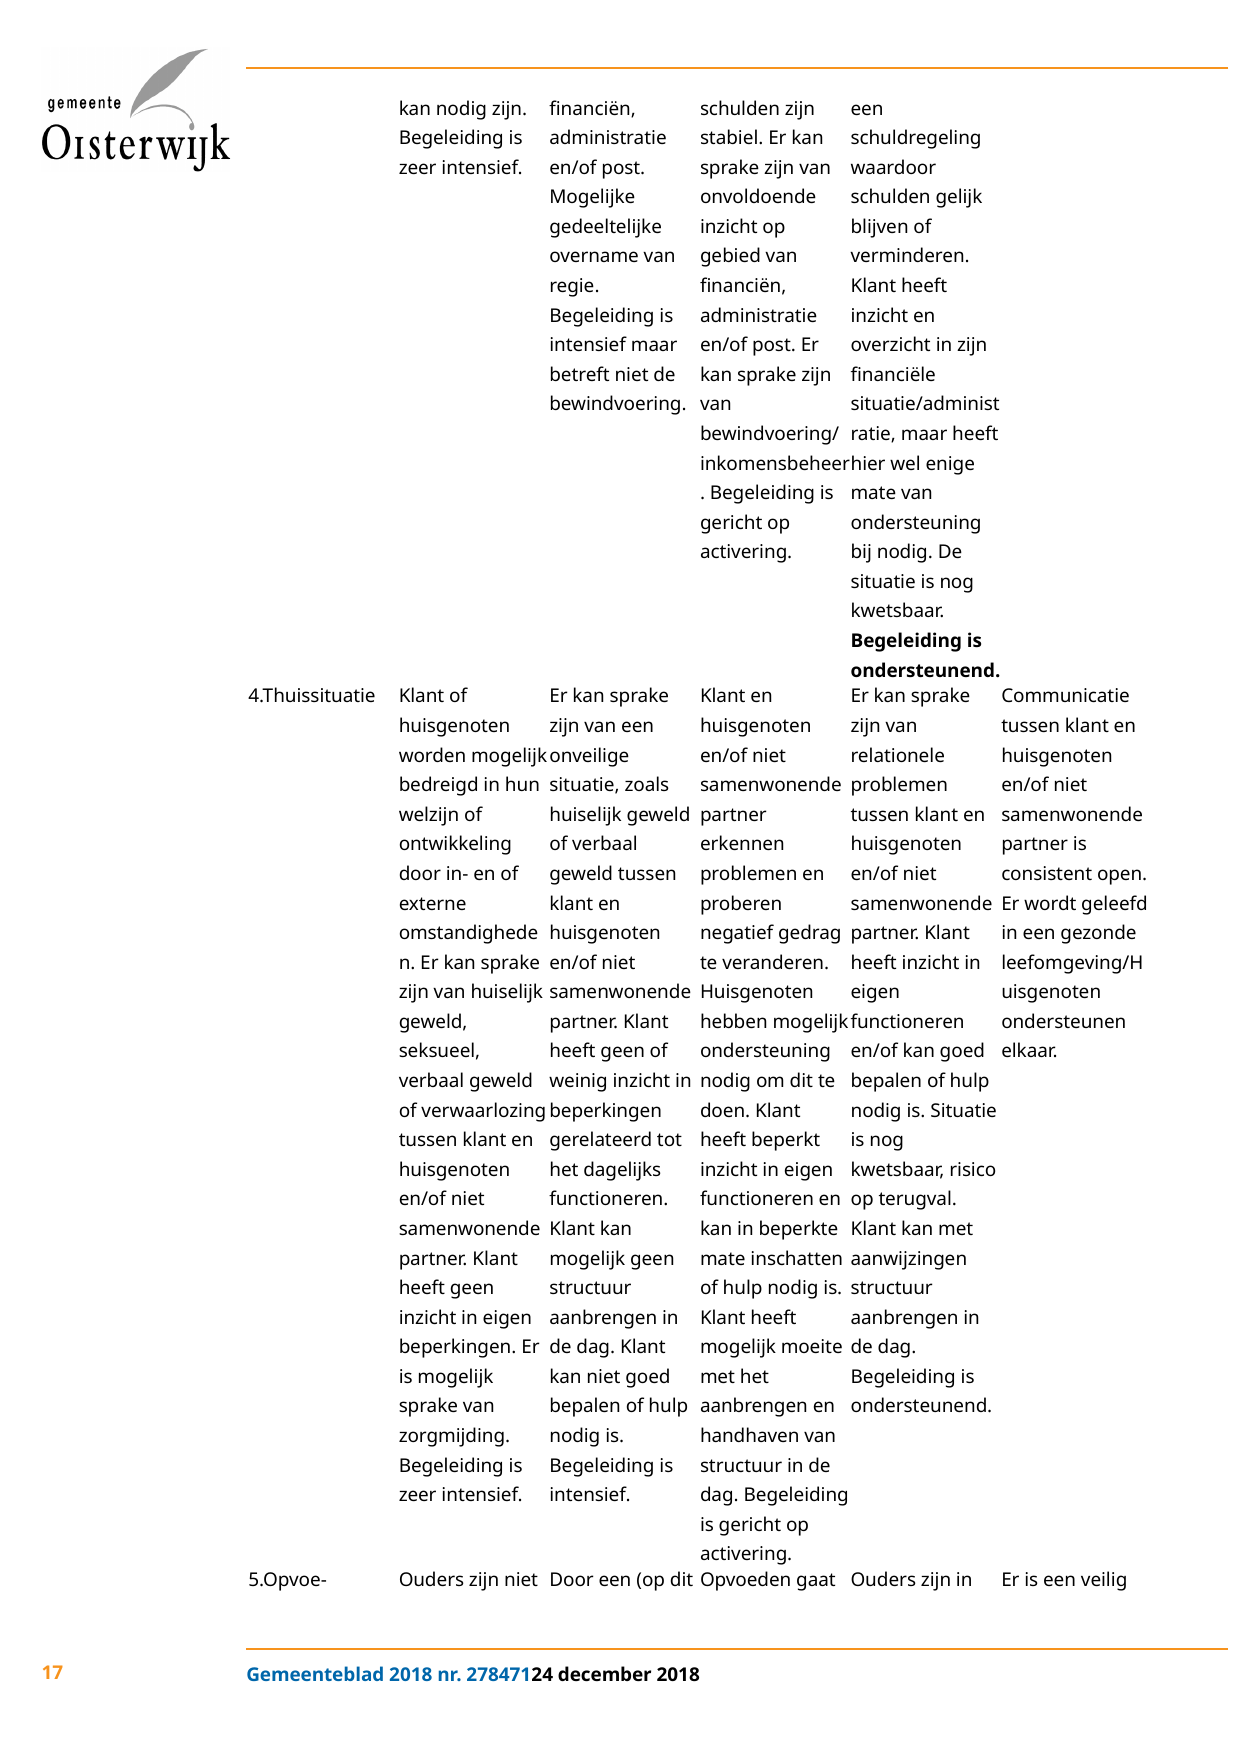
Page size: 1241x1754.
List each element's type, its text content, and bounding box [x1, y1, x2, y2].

table_cell Ouders zijn niet [399, 1566, 549, 1592]
table_cell 4.Thuissituatie [248, 683, 398, 1566]
table_cell [248, 95, 398, 683]
table_cell Door een (op dit [549, 1566, 700, 1592]
table_cell Er kan sprake zijn van een onveilige situatie, zoals huiselijk geweld of verbaal geweld tussen klant en huisgenoten en/of niet samenwonende partner. Klant heeft geen of weinig inzicht in beperkingen gerelateerd tot het dagelijks functioneren. Klant kan mogelijk geen structuur aanbrengen in de dag. Klant kan niet goed bepalen of hulp nodig is. Begeleiding is intensief. [549, 683, 700, 1566]
table_cell [1001, 95, 1152, 683]
table_cell financiën, administratie en/of post. Mogelijke gedeeltelijke overname van regie. Begeleiding is intensief maar betreft niet de bewindvoering. [549, 95, 700, 683]
table_cell Er kan sprake zijn van relationele problemen tussen klant en huisgenoten en/of niet samenwonende partner. Klant heeft inzicht in eigen functioneren en/of kan goed bepalen of hulp nodig is. Situatie is nog kwetsbaar, risico op terugval. Klant kan met aanwijzingen structuur aanbrengen in de dag. Begeleiding is ondersteunend. [850, 683, 1001, 1566]
table_cell schulden zijn stabiel. Er kan sprake zijn van onvoldoende inzicht op gebied van financiën, administratie en/of post. Er kan sprake zijn van bewindvoering/ inkomensbeheer. Begeleiding is gericht op activering. [700, 95, 850, 683]
table_cell Klant en huisgenoten en/of niet samenwonende partner erkennen problemen en proberen negatief gedrag te veranderen. Huisgenoten hebben mogelijk ondersteuning nodig om dit te doen. Klant heeft beperkt inzicht in eigen functioneren en kan in beperkte mate inschatten of hulp nodig is. Klant heeft mogelijk moeite met het aanbrengen en handhaven van structuur in de dag. Begeleiding is gericht op activering. [700, 683, 850, 1566]
table_cell kan nodig zijn. Begeleiding is zeer intensief. [399, 95, 549, 683]
table_cell Er is een veilig [1001, 1566, 1152, 1592]
table_cell Opvoeden gaat [700, 1566, 850, 1592]
table_cell Ouders zijn in [850, 1566, 1001, 1592]
table_cell een schuldregeling waardoor schulden gelijk blijven of verminderen. Klant heeft inzicht en overzicht in zijn financiële situatie/administratie, maar heeft hier wel enige mate van ondersteuning bij nodig. De situatie is nog kwetsbaar. Begeleiding is ondersteunend. [850, 95, 1001, 683]
table_cell 5.Opvoe- [248, 1566, 398, 1592]
picture [41, 47, 231, 172]
table_cell Klant of huisgenoten worden mogelijk bedreigd in hun welzijn of ontwikkeling door in- en of externe omstandigheden. Er kan sprake zijn van huiselijk geweld, seksueel, verbaal geweld of verwaarlozing tussen klant en huisgenoten en/of niet samenwonende partner. Klant heeft geen inzicht in eigen beperkingen. Er is mogelijk sprake van zorgmijding. Begeleiding is zeer intensief. [399, 683, 549, 1566]
table_cell Communicatie tussen klant en huisgenoten en/of niet samenwonende partner is consistent open. Er wordt geleefd in een gezonde leefomgeving/Huisgenoten ondersteunen elkaar. [1001, 683, 1152, 1566]
